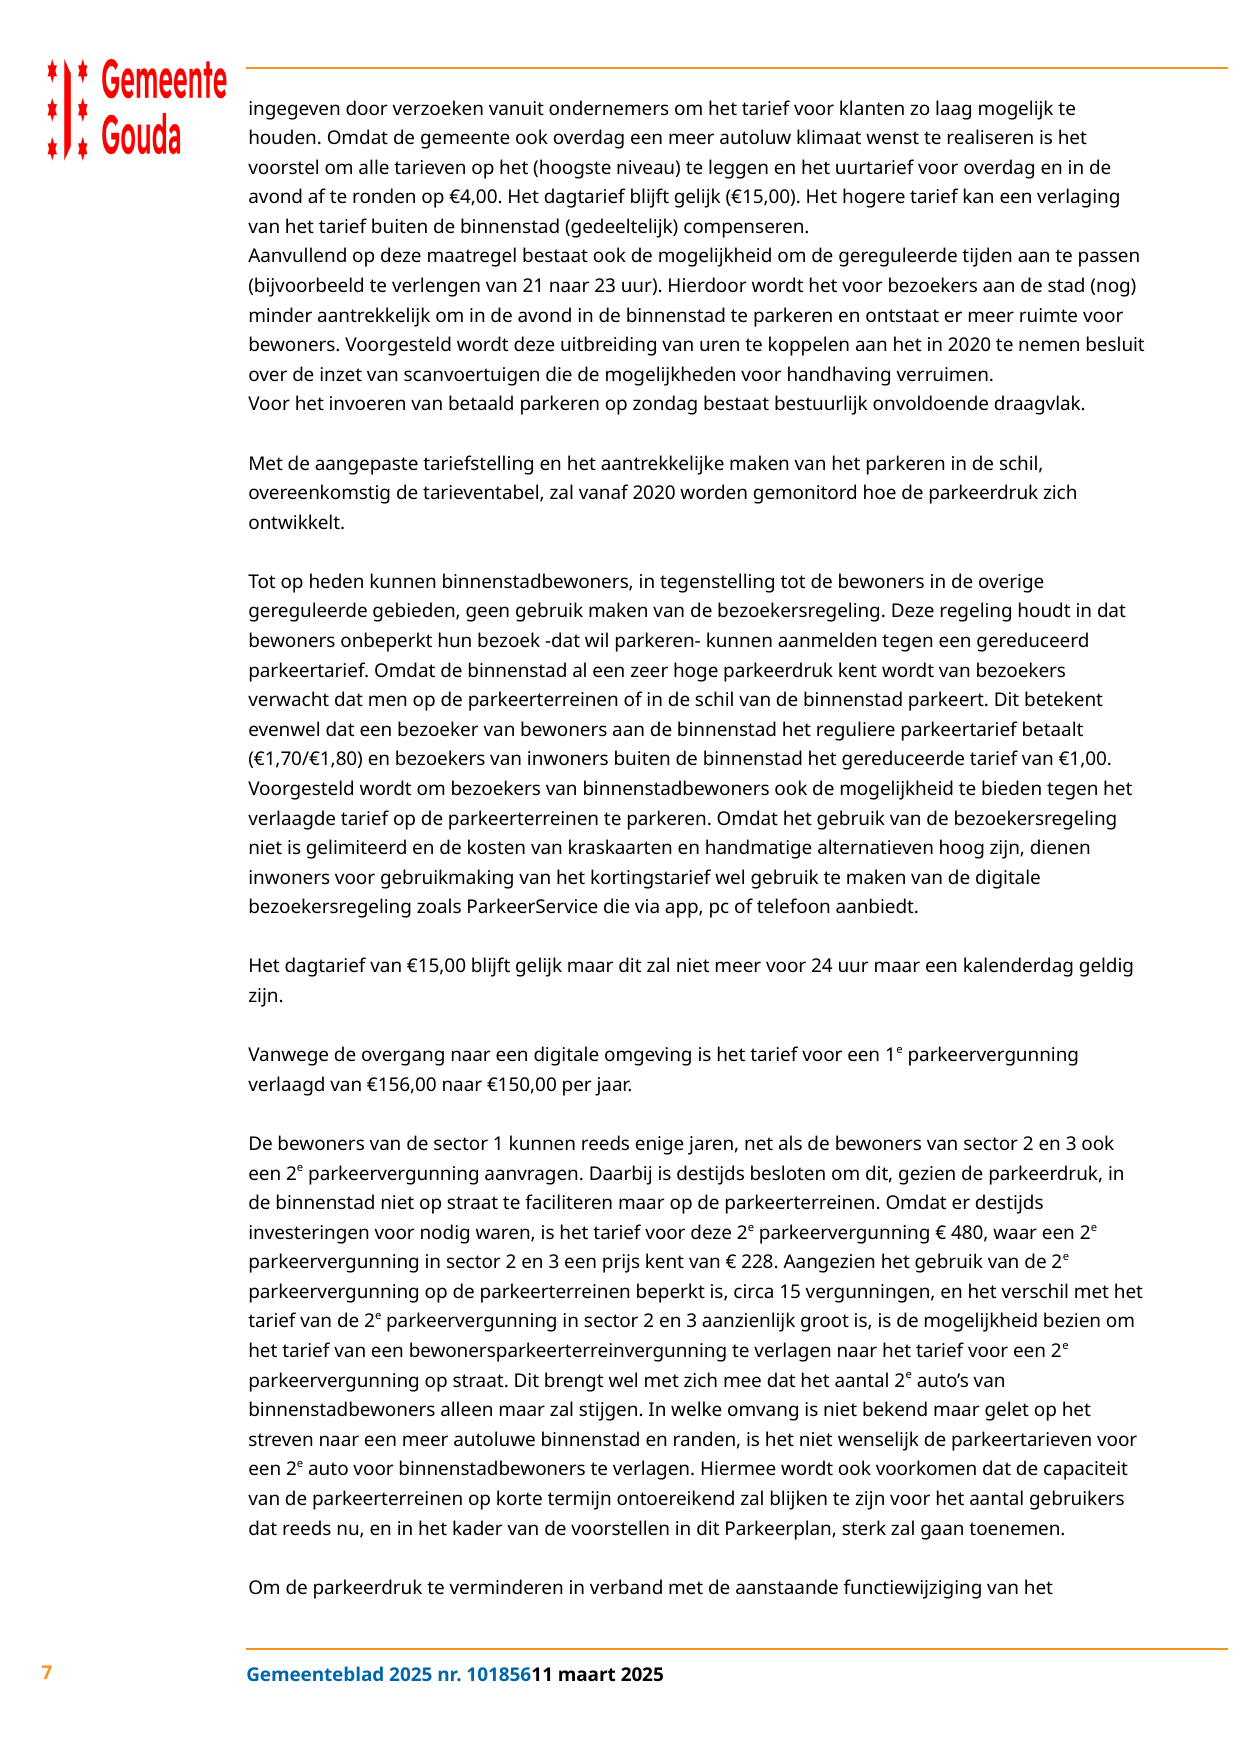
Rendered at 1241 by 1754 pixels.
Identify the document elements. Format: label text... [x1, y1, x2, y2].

text Aanvullend op deze maatregel bestaat ook de mogelijkheid om de gereguleerde tijden aan te passen (bijvoorbeeld te verlengen van 21 naar 23 uur). Hierdoor wordt het voor bezoekers aan de stad (nog) minder aantrekkelijk om in de avond in de binnenstad te parkeren en ontstaat er meer ruimte voor bewoners. Voorgesteld wordt deze uitbreiding van uren te koppelen aan het in 2020 te nemen besluit over de inzet van scanvoertuigen die de mogelijkheden voor handhaving verruimen. [248, 243, 1152, 387]
text Om de parkeerdruk te verminderen in verband met de aanstaande functiewijziging van het [248, 1574, 1152, 1600]
text ingegeven door verzoeken vanuit ondernemers om het tarief voor klanten zo laag mogelijk te houden. Omdat de gemeente ook overdag een meer autoluw klimaat wenst te realiseren is het voorstel om alle tarieven op het (hoogste niveau) te leggen en het uurtarief voor overdag en in de avond af te ronden op €4,00. Het dagtarief blijft gelijk (€15,00). Het hogere tarief kan een verlaging van het tarief buiten de binnenstad (gedeeltelijk) compenseren. [248, 95, 1152, 239]
text Tot op heden kunnen binnenstadbewoners, in tegenstelling tot de bewoners in de overige gereguleerde gebieden, geen gebruik maken van de bezoekersregeling. Deze regeling houdt in dat bewoners onbeperkt hun bezoek -dat wil parkeren- kunnen aanmelden tegen een gereduceerd parkeertarief. Omdat de binnenstad al een zeer hoge parkeerdruk kent wordt van bezoekers verwacht dat men op de parkeerterreinen of in de schil van de binnenstad parkeert. Dit betekent evenwel dat een bezoeker van bewoners aan de binnenstad het reguliere parkeertarief betaalt (€1,70/€1,80) en bezoekers van inwoners buiten de binnenstad het gereduceerde tarief van €1,00. Voorgesteld wordt om bezoekers van binnenstadbewoners ook de mogelijkheid te bieden tegen het verlaagde tarief op de parkeerterreinen te parkeren. Omdat het gebruik van de bezoekersregeling niet is gelimiteerd en de kosten van kraskaarten en handmatige alternatieven hoog zijn, dienen inwoners voor gebruikmaking van het kortingstarief wel gebruik te maken van de digitale bezoekersregeling zoals ParkeerService die via app, pc of telefoon aanbiedt. [248, 568, 1152, 919]
text De bewoners van de sector 1 kunnen reeds enige jaren, net als de bewoners van sector 2 en 3 ook een 2e parkeervergunning aanvragen. Daarbij is destijds besloten om dit, gezien de parkeerdruk, in de binnenstad niet op straat te faciliteren maar op de parkeerterreinen. Omdat er destijds investeringen voor nodig waren, is het tarief voor deze 2e parkeervergunning € 480, waar een 2e parkeervergunning in sector 2 en 3 een prijs kent van € 228. Aangezien het gebruik van de 2e parkeervergunning op de parkeerterreinen beperkt is, circa 15 vergunningen, en het verschil met het tarief van de 2e parkeervergunning in sector 2 en 3 aanzienlijk groot is, is de mogelijkheid bezien om het tarief van een bewonersparkeerterreinvergunning te verlagen naar het tarief voor een 2e parkeervergunning op straat. Dit brengt wel met zich mee dat het aantal 2e auto’s van binnenstadbewoners alleen maar zal stijgen. In welke omvang is niet bekend maar gelet op het streven naar een meer autoluwe binnenstad en randen, is het niet wenselijk de parkeertarieven voor een 2e auto voor binnenstadbewoners te verlagen. Hiermee wordt ook voorkomen dat de capaciteit van de parkeerterreinen op korte termijn ontoereikend zal blijken te zijn voor het aantal gebruikers dat reeds nu, en in het kader van de voorstellen in dit Parkeerplan, sterk zal gaan toenemen. [248, 1130, 1152, 1541]
text Het dagtarief van €15,00 blijft gelijk maar dit zal niet meer voor 24 uur maar een kalenderdag geldig zijn. [248, 953, 1152, 1008]
text Vanwege de overgang naar een digitale omgeving is het tarief voor een 1e parkeervergunning verlaagd van €156,00 naar €150,00 per jaar. [248, 1041, 1152, 1097]
text Met de aangepaste tariefstelling en het aantrekkelijke maken van het parkeren in de schil, overeenkomstig de tarieventabel, zal vanaf 2020 worden gemonitord hoe de parkeerdruk zich ontwikkelt. [248, 450, 1152, 535]
picture [41, 47, 231, 172]
text Voor het invoeren van betaald parkeren op zondag bestaat bestuurlijk onvoldoende draagvlak. [248, 391, 1152, 416]
